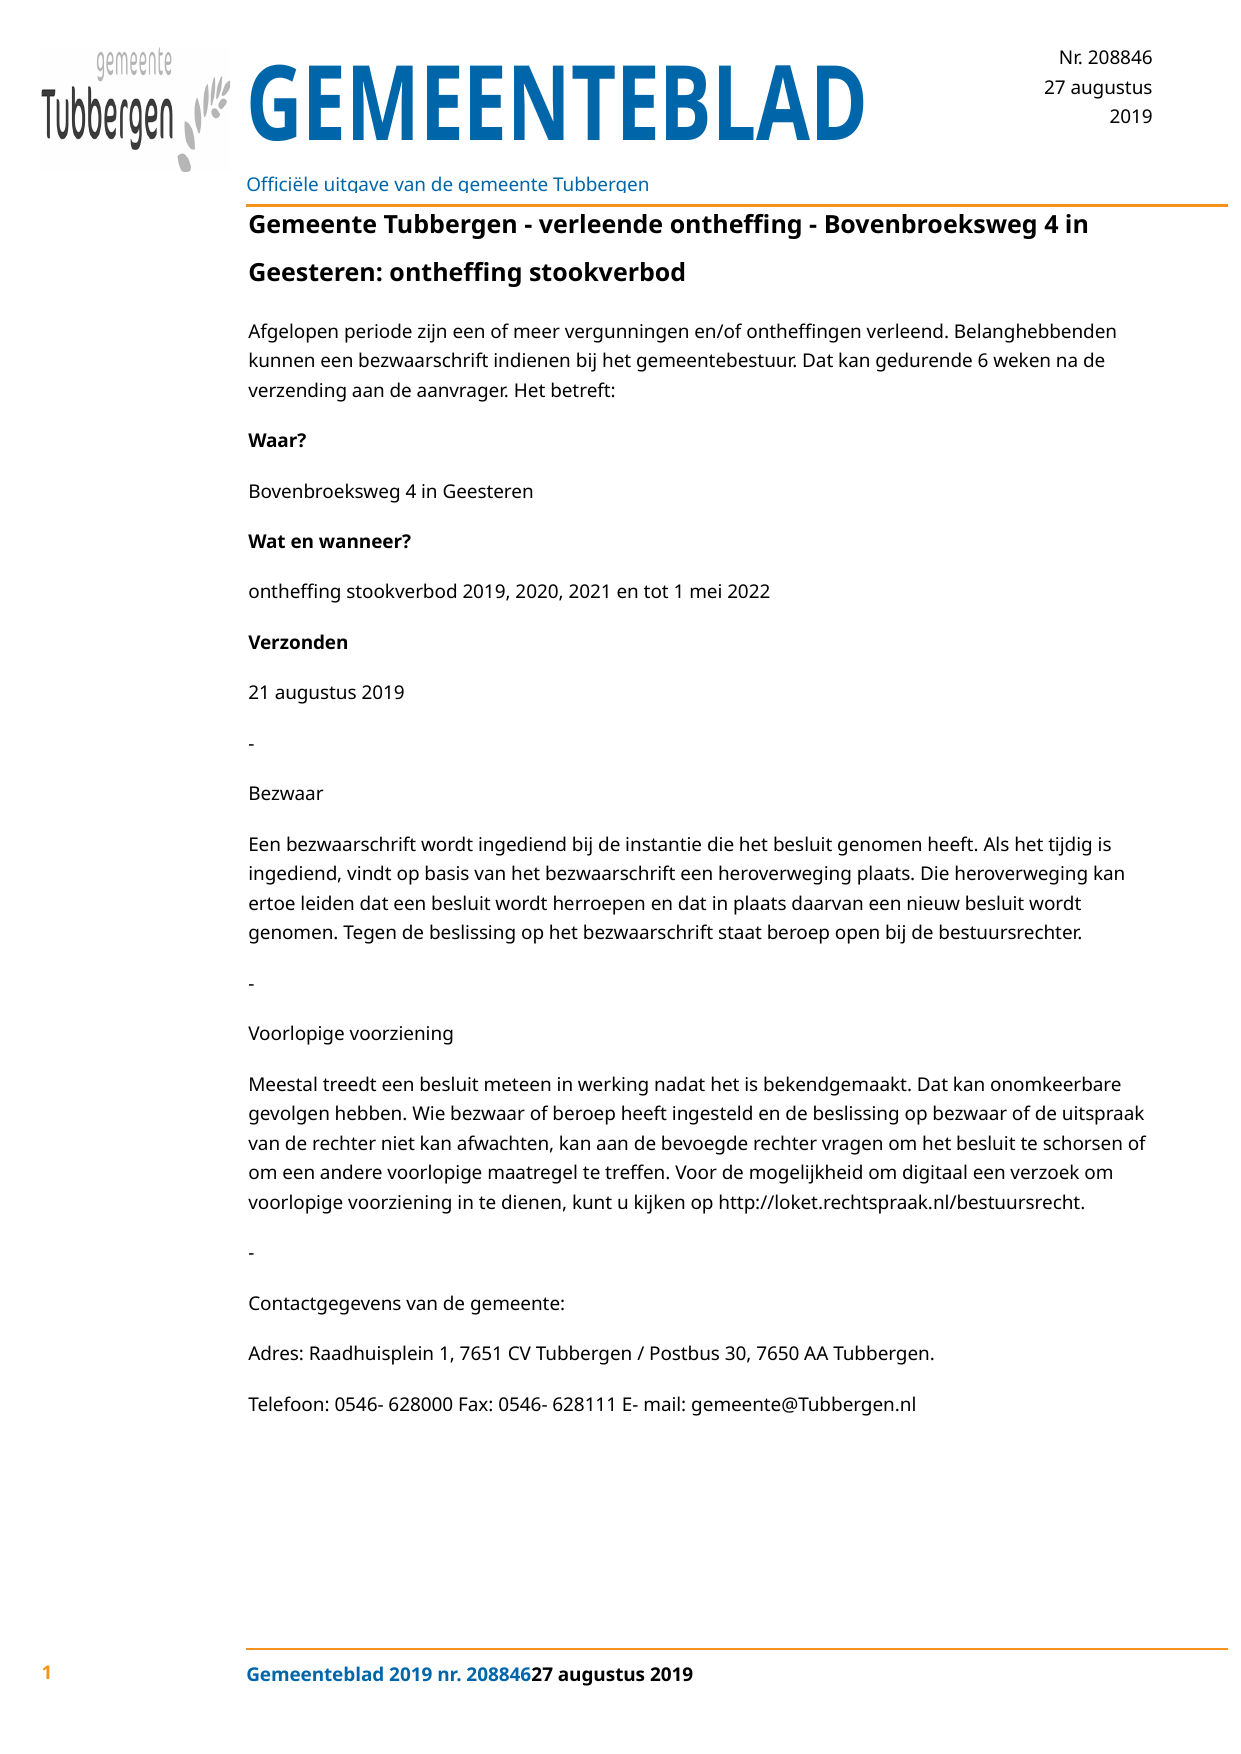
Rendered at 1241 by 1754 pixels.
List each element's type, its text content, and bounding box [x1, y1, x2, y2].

text Meestal treedt een besluit meteen in werking nadat het is bekendgemaakt. Dat kan onomkeerbare gevolgen hebben. Wie bezwaar of beroep heeft ingesteld en de beslissing op bezwaar of de uitspraak van de rechter niet kan afwachten, kan aan de bevoegde rechter vragen om het besluit te schorsen of om een andere voorlopige maatregel te treffen. Voor de mogelijkheid om digitaal een verzoek om voorlopige voorziening in te dienen, kunt u kijken op http://loket.rechtspraak.nl/bestuursrecht. [248, 1071, 1152, 1215]
text Wat en wanneer? [248, 528, 1152, 554]
text Telefoon: 0546- 628000 Fax: 0546- 628111 E- mail: gemeente@Tubbergen.nl [248, 1391, 1152, 1417]
text Afgelopen periode zijn een of meer vergunningen en/of ontheffingen verleend. Belanghebbenden kunnen een bezwaarschrift indienen bij het gemeentebestuur. Dat kan gedurende 6 weken na de verzending aan de aanvrager. Het betreft: [248, 318, 1152, 403]
picture [41, 47, 231, 172]
text 21 augustus 2019 [248, 679, 1152, 705]
text Bovenbroeksweg 4 in Geesteren [248, 478, 1152, 504]
text Bezwaar [248, 780, 1152, 806]
text Verzonden [248, 629, 1152, 655]
text Adres: Raadhuisplein 1, 7651 CV Tubbergen / Postbus 30, 7650 AA Tubbergen. [248, 1340, 1152, 1366]
text - [248, 970, 1152, 996]
text - [248, 730, 1152, 756]
text ontheffing stookverbod 2019, 2020, 2021 en tot 1 mei 2022 [248, 579, 1152, 604]
text Een bezwaarschrift wordt ingediend bij de instantie die het besluit genomen heeft. Als het tijdig is ingediend, vindt op basis van het bezwaarschrift een heroverweging plaats. Die heroverweging kan ertoe leiden dat een besluit wordt herroepen en dat in plaats daarvan een nieuw besluit wordt genomen. Tegen de beslissing op het bezwaarschrift staat beroep open bij de bestuursrechter. [248, 831, 1152, 945]
text Waar? [248, 427, 1152, 453]
text Gemeente Tubbergen - verleende ontheffing - Bovenbroeksweg 4 in Geesteren: ontheffing stookverbod [248, 207, 1152, 288]
text - [248, 1239, 1152, 1265]
text Contactgegevens van de gemeente: [248, 1290, 1152, 1316]
text Voorlopige voorziening [248, 1020, 1152, 1046]
